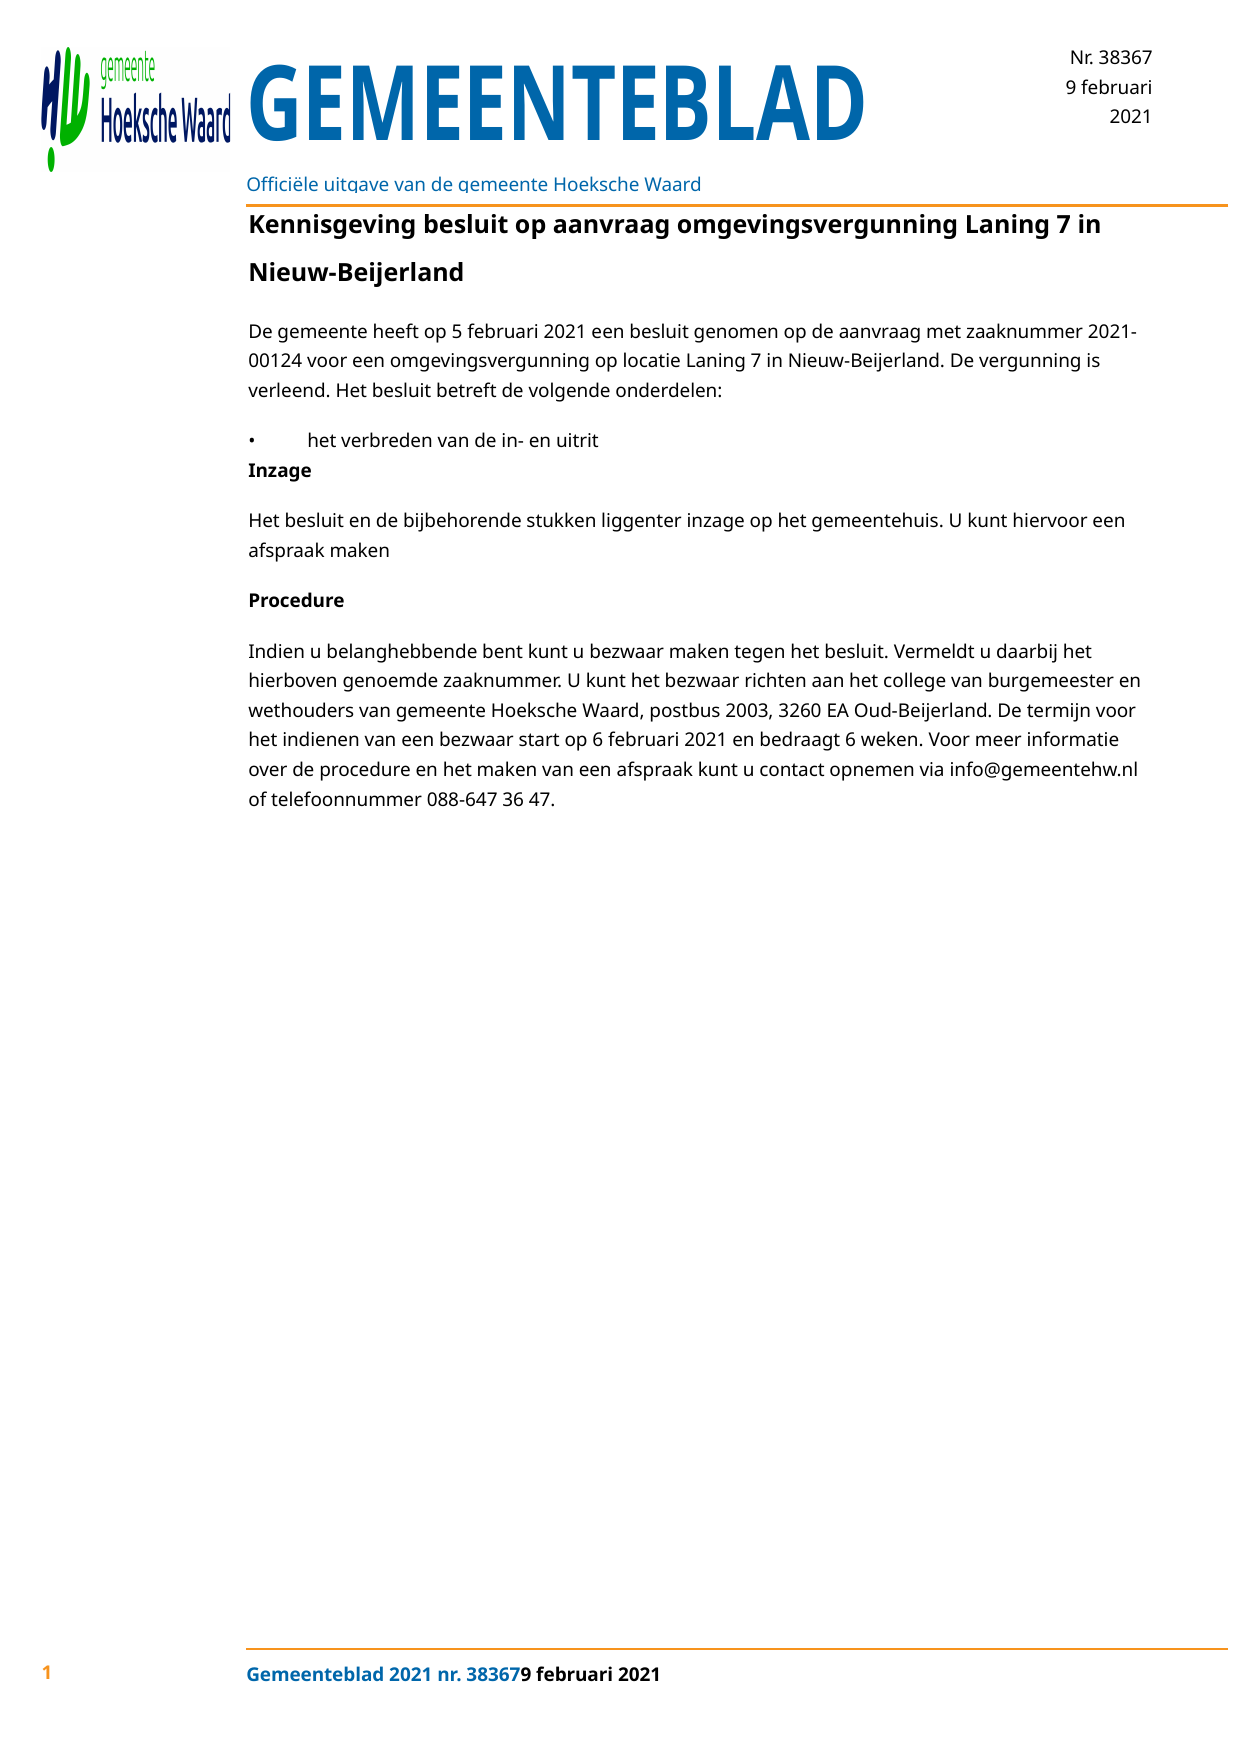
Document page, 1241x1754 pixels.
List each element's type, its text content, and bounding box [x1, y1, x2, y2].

text Procedure [248, 587, 1152, 613]
text Het besluit en de bijbehorende stukken liggenter inzage op het gemeentehuis. U kunt hiervoor een afspraak maken [248, 507, 1152, 563]
text Kennisgeving besluit op aanvraag omgevingsvergunning Laning 7 in Nieuw-Beijerland [248, 207, 1152, 288]
list het verbreden van de in- en uitrit [248, 427, 1152, 453]
text Inzage [248, 457, 1152, 483]
picture [41, 47, 231, 172]
text Indien u belanghebbende bent kunt u bezwaar maken tegen het besluit. Vermeldt u daarbij het hierboven genoemde zaaknummer. U kunt het bezwaar richten aan het college van burgemeester en wethouders van gemeente Hoeksche Waard, postbus 2003, 3260 EA Oud-Beijerland. De termijn voor het indienen van een bezwaar start op 6 februari 2021 en bedraagt 6 weken. Voor meer informatie over de procedure en het maken van een afspraak kunt u contact opnemen via info@gemeentehw.nl of telefoonnummer 088-647 36 47. [248, 638, 1152, 812]
text De gemeente heeft op 5 februari 2021 een besluit genomen op de aanvraag met zaaknummer 2021-00124 voor een omgevingsvergunning op locatie Laning 7 in Nieuw-Beijerland. De vergunning is verleend. Het besluit betreft de volgende onderdelen: [248, 318, 1152, 403]
